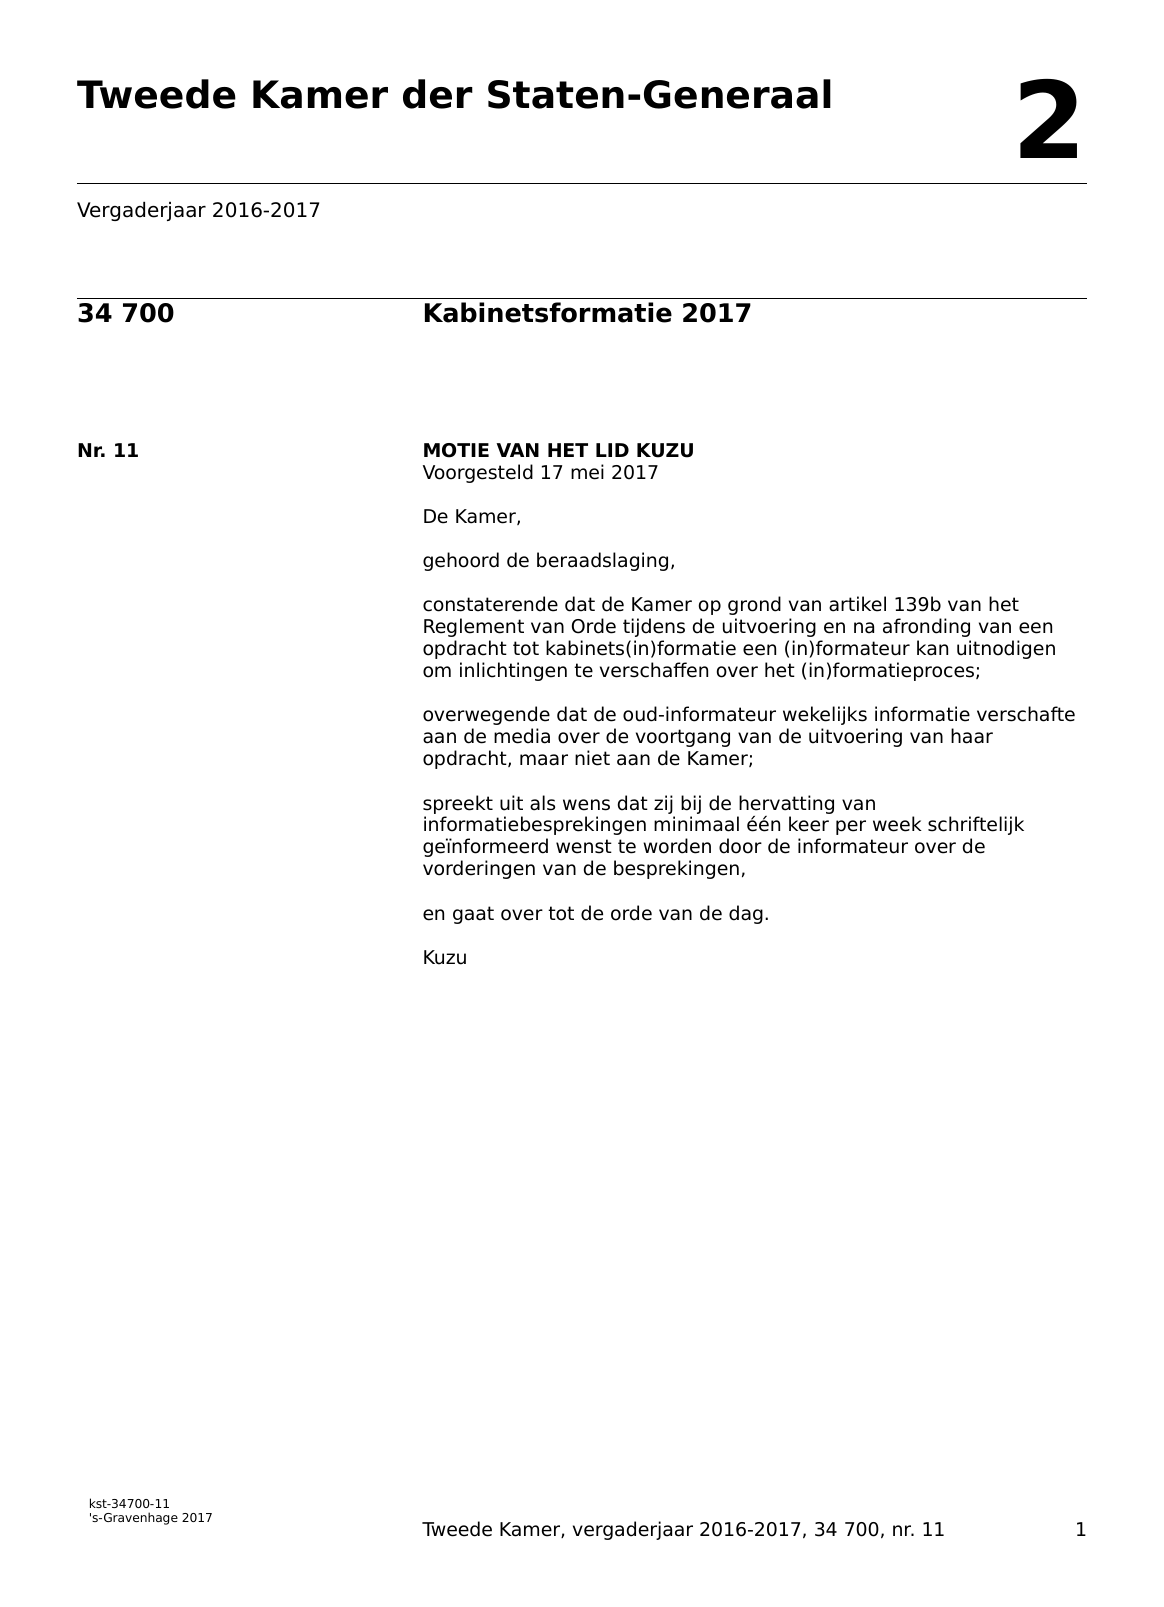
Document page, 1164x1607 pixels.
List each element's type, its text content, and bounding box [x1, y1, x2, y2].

table_header 2 [886, 59, 1087, 183]
text Kuzu [422, 947, 1087, 969]
text kst-34700-11 [88, 1497, 323, 1511]
subtitle Nr. 11 MOTIE VAN HET LID KUZU [77, 440, 1087, 462]
text constaterende dat de Kamer op grond van artikel 139b van het Reglement van Orde tijdens de uitvoering en na afronding van een opdracht tot kabinets(in)formatie een (in)formateur kan uitnodigen om inlichtingen te verschaffen over het (in)formatieproces; [422, 594, 1087, 682]
text spreekt uit als wens dat zij bij de hervatting van informatiebesprekingen minimaal één keer per week schriftelijk geïnformeerd wenst te worden door de informateur over de vorderingen van de besprekingen, [422, 792, 1087, 880]
text Voorgesteld 17 mei 2017 [422, 462, 1087, 484]
text en gaat over tot de orde van de dag. [422, 902, 1087, 924]
text overwegende dat de oud-informateur wekelijks informatie verschafte aan de media over de voortgang van de uitvoering van haar opdracht, maar niet aan de Kamer; [422, 704, 1087, 770]
text De Kamer, [422, 506, 1087, 528]
table_header Tweede Kamer der Staten-Generaal [77, 59, 886, 183]
text 's-Gravenhage 2017 [88, 1511, 323, 1525]
table_cell Vergaderjaar 2016-2017 [77, 184, 1087, 298]
text gehoord de beraadslaging, [422, 550, 1087, 572]
subtitle 34 700 Kabinetsformatie 2017 [77, 299, 1087, 329]
